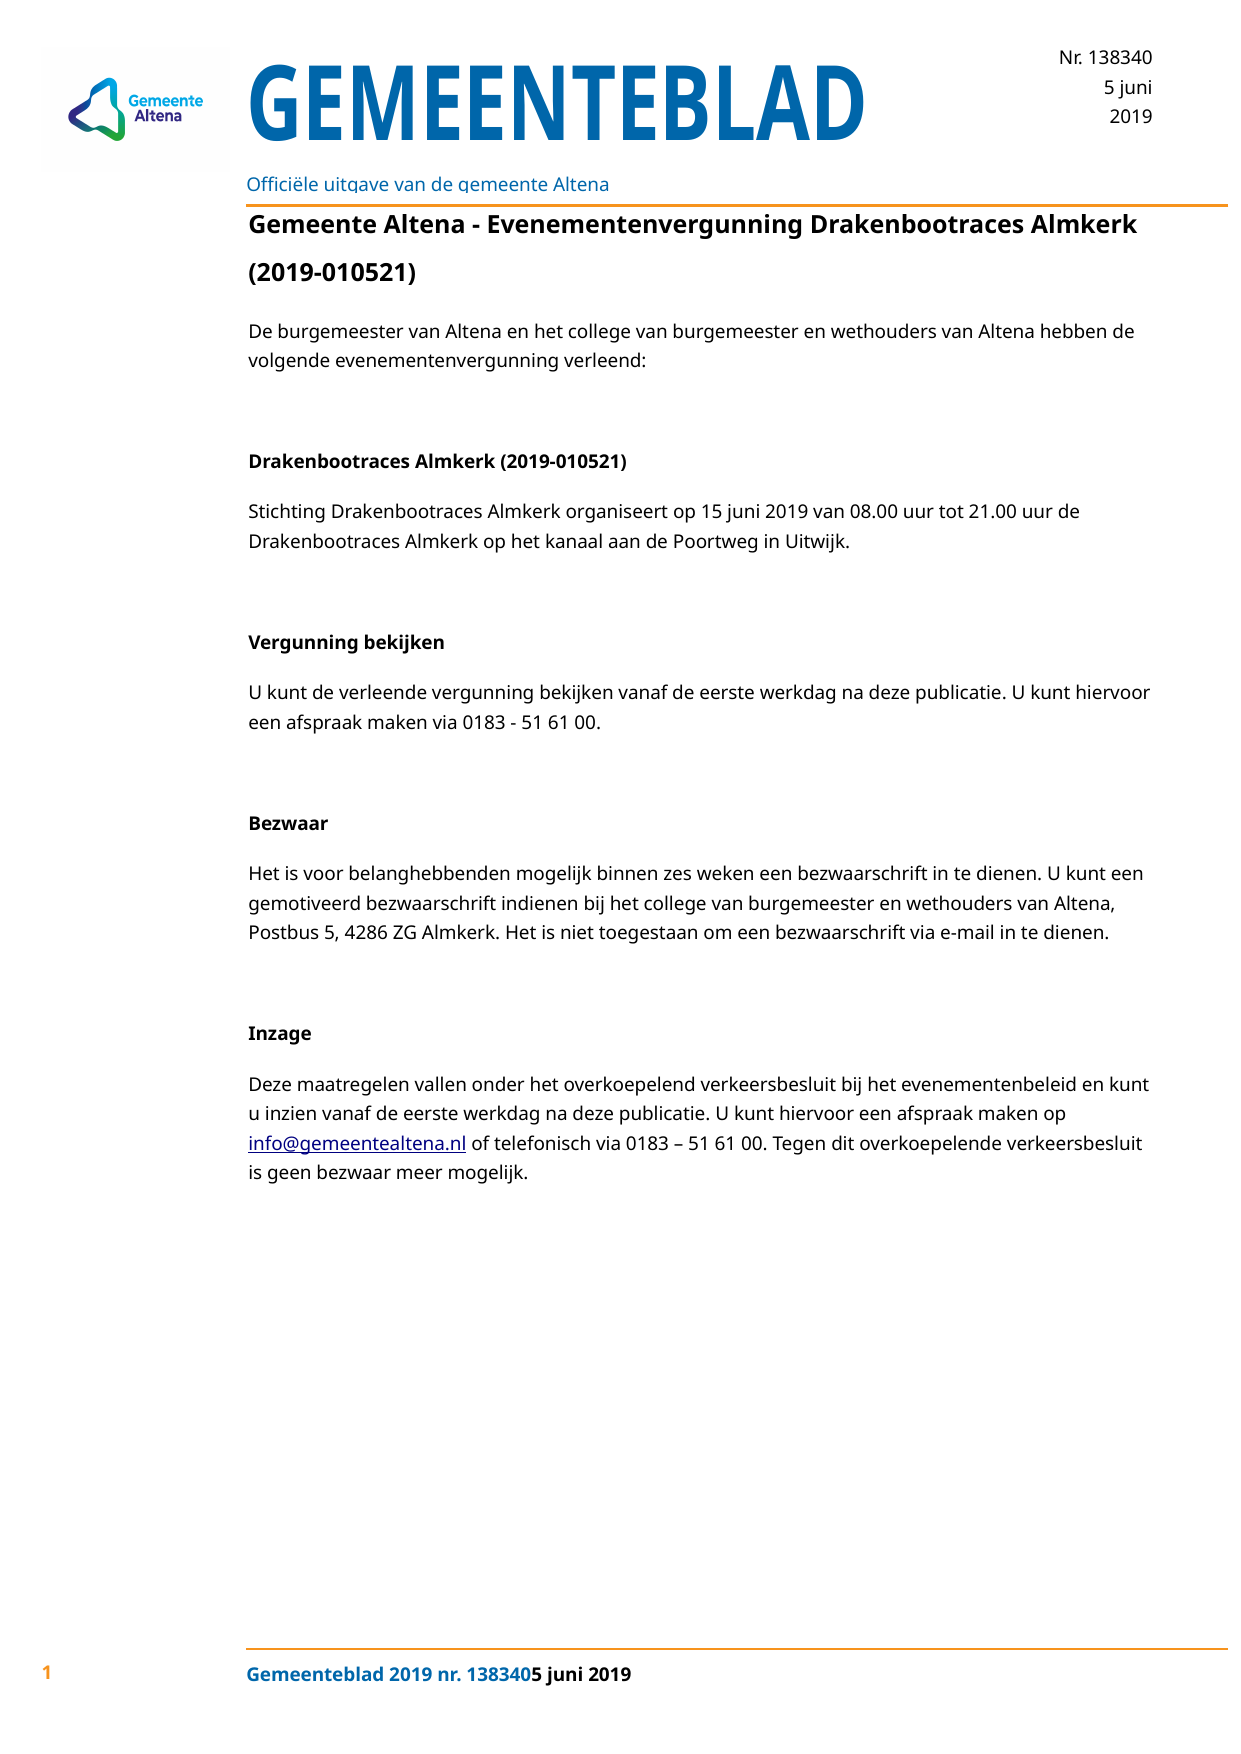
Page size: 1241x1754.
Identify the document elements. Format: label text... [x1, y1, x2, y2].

text Gemeente Altena - Evenementenvergunning Drakenbootraces Almkerk (2019-010521) [248, 207, 1152, 288]
text Stichting Drakenbootraces Almkerk organiseert op 15 juni 2019 van 08.00 uur tot 21.00 uur de Drakenbootraces Almkerk op het kanaal aan de Poortweg in Uitwijk. [248, 499, 1152, 554]
text Inzage [248, 1020, 1152, 1046]
text Drakenbootraces Almkerk (2019-010521) [248, 448, 1152, 474]
text Deze maatregelen vallen onder het overkoepelend verkeersbesluit bij het evenementenbeleid en kunt u inzien vanaf de eerste werkdag na deze publicatie. U kunt hiervoor een afspraak maken op info@gemeentealtena.nl of telefonisch via 0183 – 51 61 00. Tegen dit overkoepelende verkeersbesluit is geen bezwaar meer mogelijk. [248, 1071, 1152, 1185]
text U kunt de verleende vergunning bekijken vanaf de eerste werkdag na deze publicatie. U kunt hiervoor een afspraak maken via 0183 - 51 61 00. [248, 679, 1152, 735]
text De burgemeester van Altena en het college van burgemeester en wethouders van Altena hebben de volgende evenementenvergunning verleend: [248, 318, 1152, 373]
picture [41, 47, 231, 172]
text Bezwaar [248, 810, 1152, 836]
text Vergunning bekijken [248, 629, 1152, 655]
text Het is voor belanghebbenden mogelijk binnen zes weken een bezwaarschrift in te dienen. U kunt een gemotiveerd bezwaarschrift indienen bij het college van burgemeester en wethouders van Altena, Postbus 5, 4286 ZG Almkerk. Het is niet toegestaan om een bezwaarschrift via e-mail in te dienen. [248, 860, 1152, 945]
